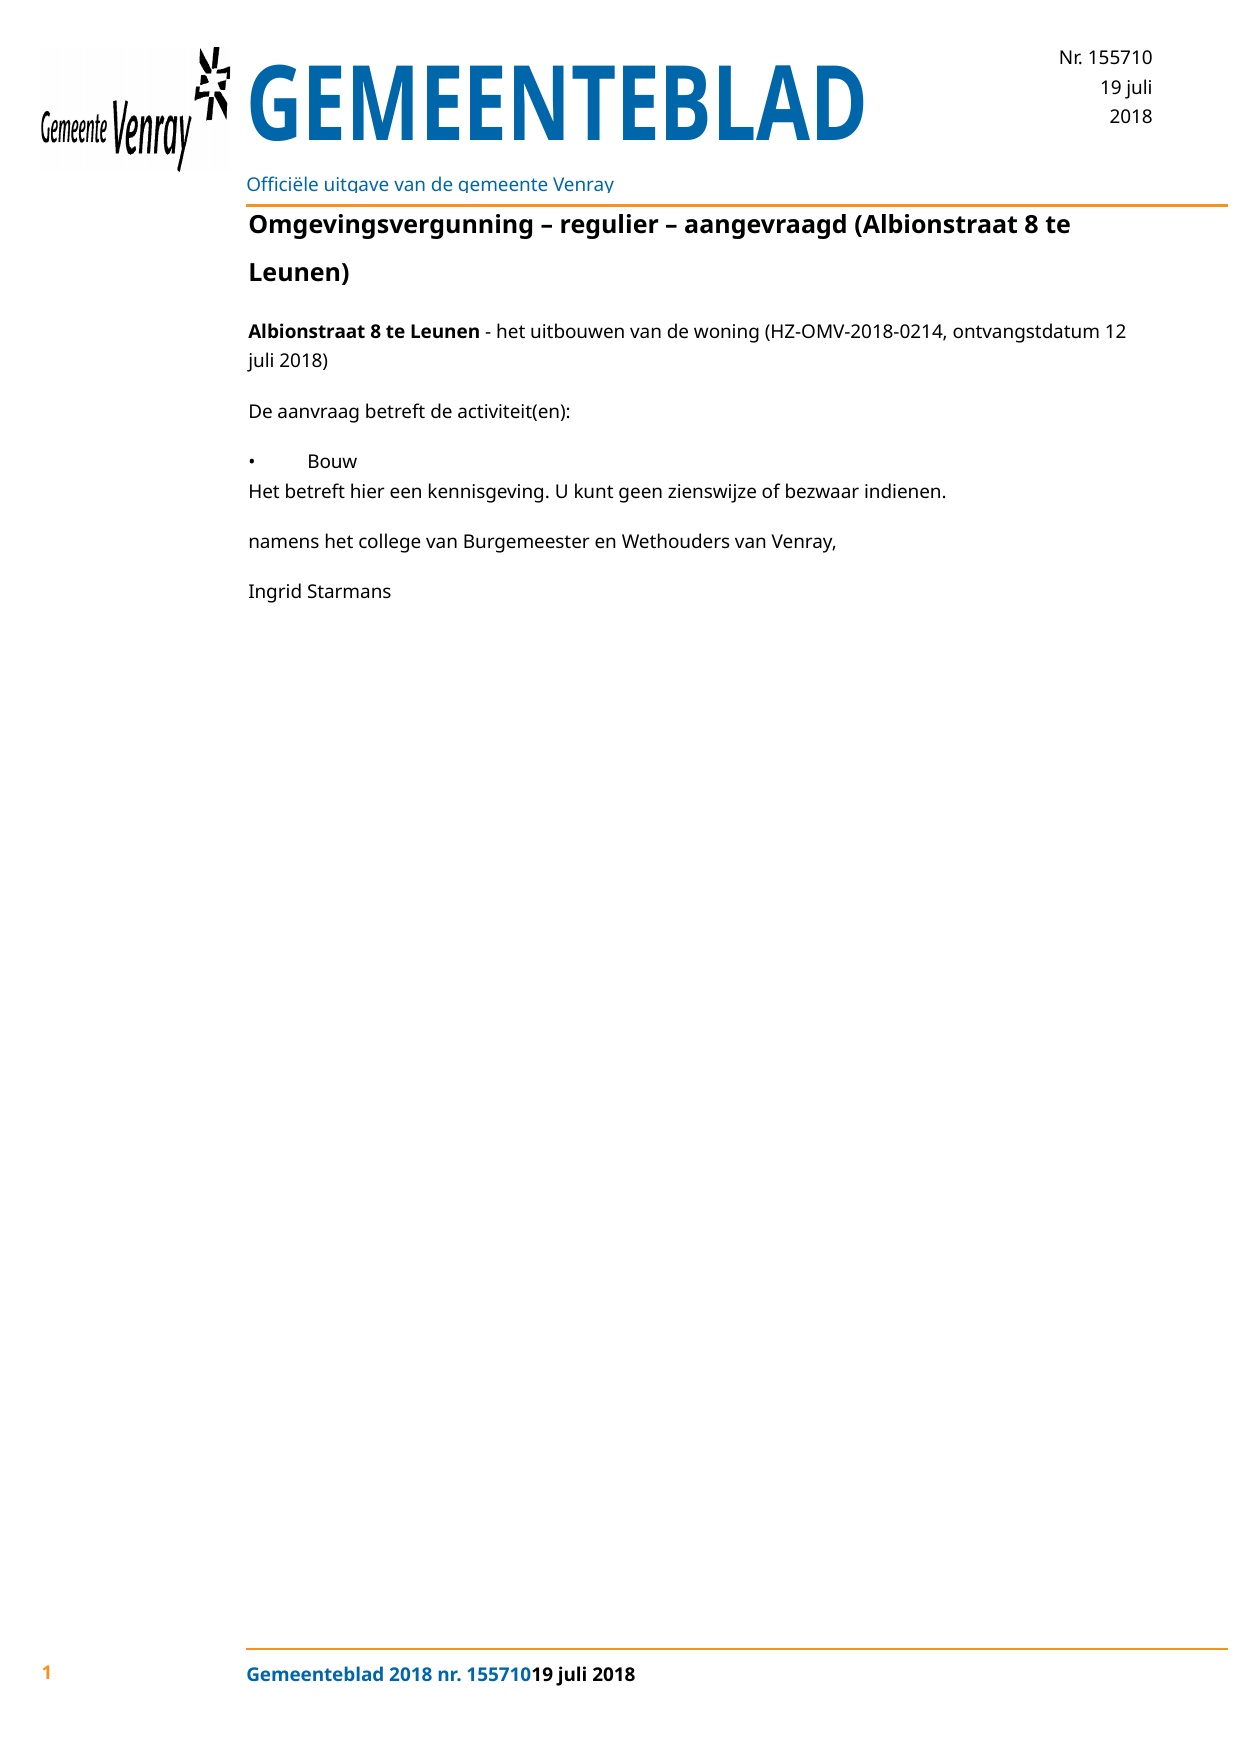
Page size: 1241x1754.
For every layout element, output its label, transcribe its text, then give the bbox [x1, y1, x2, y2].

list Bouw [248, 448, 1152, 474]
text namens het college van Burgemeester en Wethouders van Venray, [248, 528, 1152, 554]
text De aanvraag betreft de activiteit(en): [248, 398, 1152, 424]
picture [41, 47, 231, 172]
text Ingrid Starmans [248, 579, 1152, 604]
text Omgevingsvergunning – regulier – aangevraagd (Albionstraat 8 te Leunen) [248, 207, 1152, 288]
text Albionstraat 8 te Leunen - het uitbouwen van de woning (HZ-OMV-2018-0214, ontvangstdatum 12 juli 2018) [248, 318, 1152, 373]
text Het betreft hier een kennisgeving. U kunt geen zienswijze of bezwaar indienen. [248, 478, 1152, 504]
